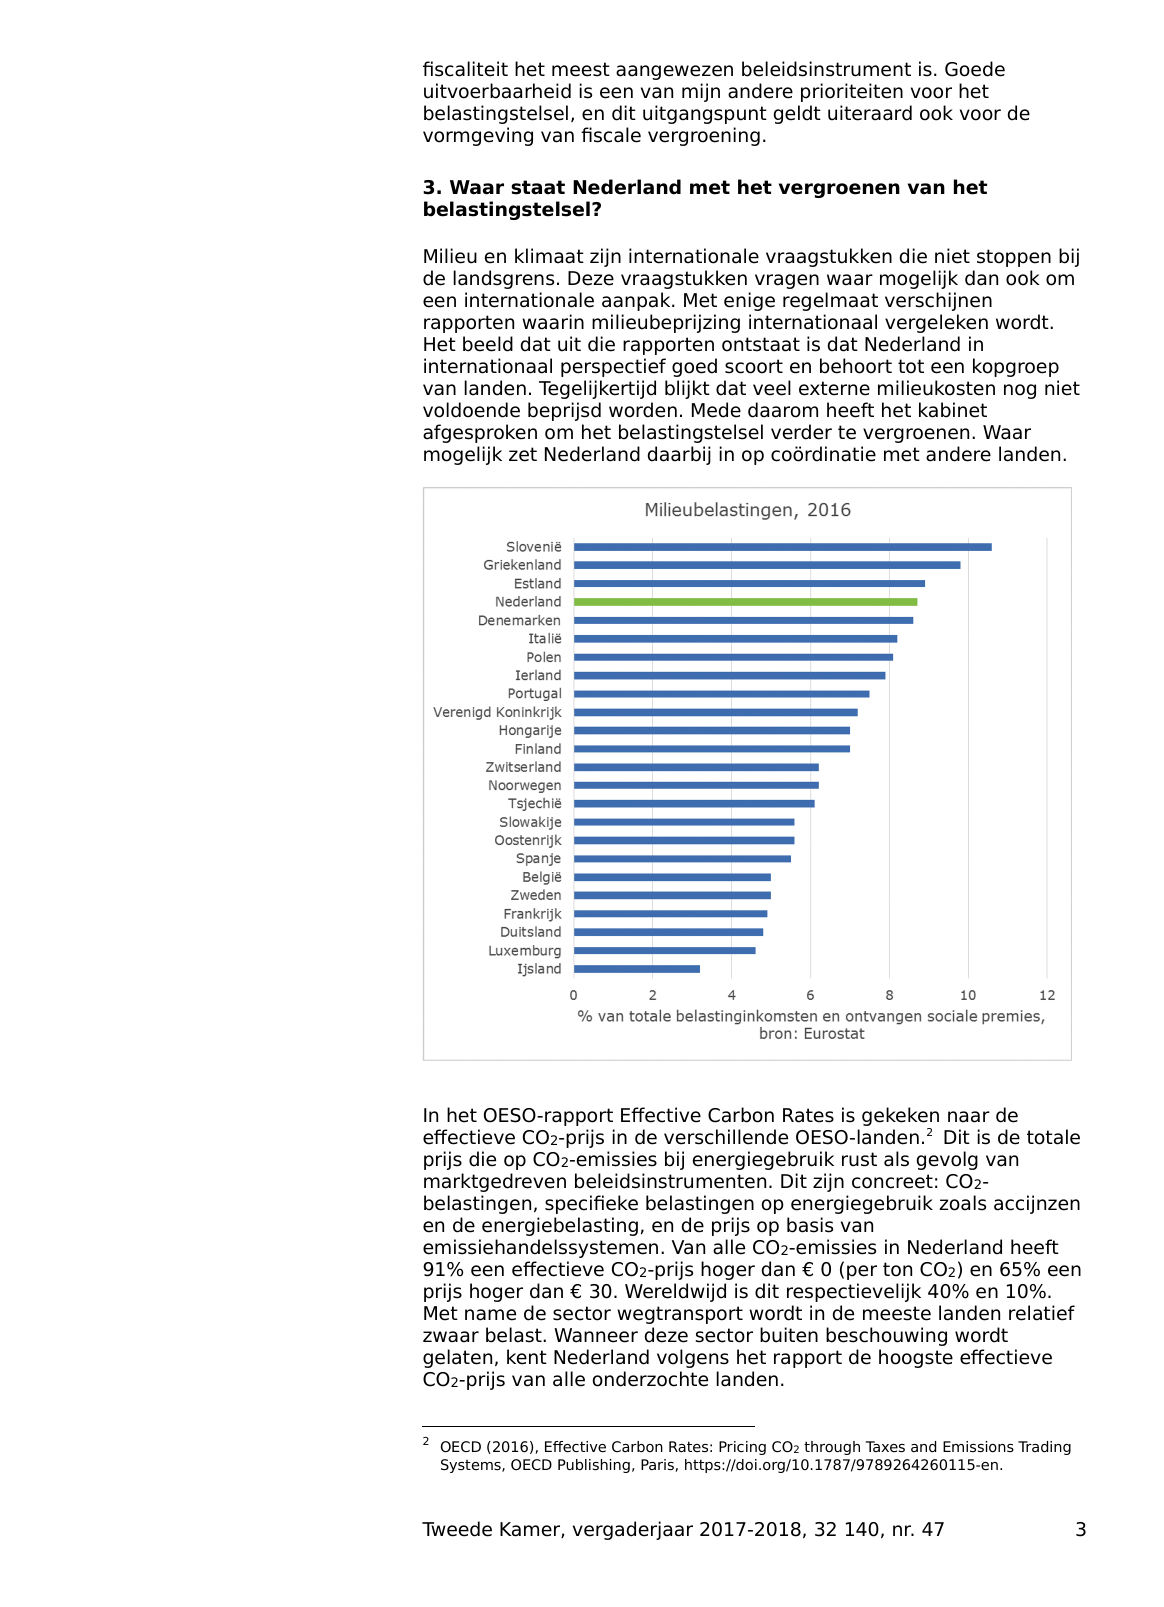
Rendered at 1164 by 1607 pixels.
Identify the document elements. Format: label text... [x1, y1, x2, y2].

text In het OESO-rapport Effective Carbon Rates is gekeken naar de effectieve CO2-prijs in de verschillende OESO-landen. Dit is de totale prijs die op CO2-emissies bij energiegebruik rust als gevolg van marktgedreven beleidsinstrumenten. Dit zijn concreet: CO2-belastingen, specifieke belastingen op energiegebruik zoals accijnzen en de energiebelasting, en de prijs op basis van emissiehandelssystemen. Van alle CO2-emissies in Nederland heeft 91% een effectieve CO2-prijs hoger dan € 0 (per ton CO2) en 65% een prijs hoger dan € 30. Wereldwijd is dit respectievelijk 40% en 10%. Met name de sector wegtransport wordt in de meeste landen relatief zwaar belast. Wanneer deze sector buiten beschouwing wordt gelaten, kent Nederland volgens het rapport de hoogste effectieve CO2-prijs van alle onderzochte landen. [422, 1105, 1087, 1391]
subtitle 3. Waar staat Nederland met het vergroenen van het belastingstelsel? [422, 177, 1087, 221]
text fiscaliteit het meest aangewezen beleidsinstrument is. Goede uitvoerbaarheid is een van mijn andere prioriteiten voor het belastingstelsel, en dit uitgangspunt geldt uiteraard ook voor de vormgeving van fiscale vergroening. [422, 59, 1087, 147]
text OECD (2016), Effective Carbon Rates: Pricing CO2 through Taxes and Emissions Trading Systems, OECD Publishing, Paris, https://doi.org/10.1787/9789264260115-en. [422, 1435, 1087, 1474]
text Milieu en klimaat zijn internationale vraagstukken die niet stoppen bij de landsgrens. Deze vraagstukken vragen waar mogelijk dan ook om een internationale aanpak. Met enige regelmaat verschijnen rapporten waarin milieubeprijzing internationaal vergeleken wordt. Het beeld dat uit die rapporten ontstaat is dat Nederland in internationaal perspectief goed scoort en behoort tot een kopgroep van landen. Tegelijkertijd blijkt dat veel externe milieukosten nog niet voldoende beprijsd worden. Mede daarom heeft het kabinet afgesproken om het belastingstelsel verder te vergroenen. Waar mogelijk zet Nederland daarbij in op coördinatie met andere landen. [422, 246, 1087, 466]
picture [422, 487, 1072, 1061]
